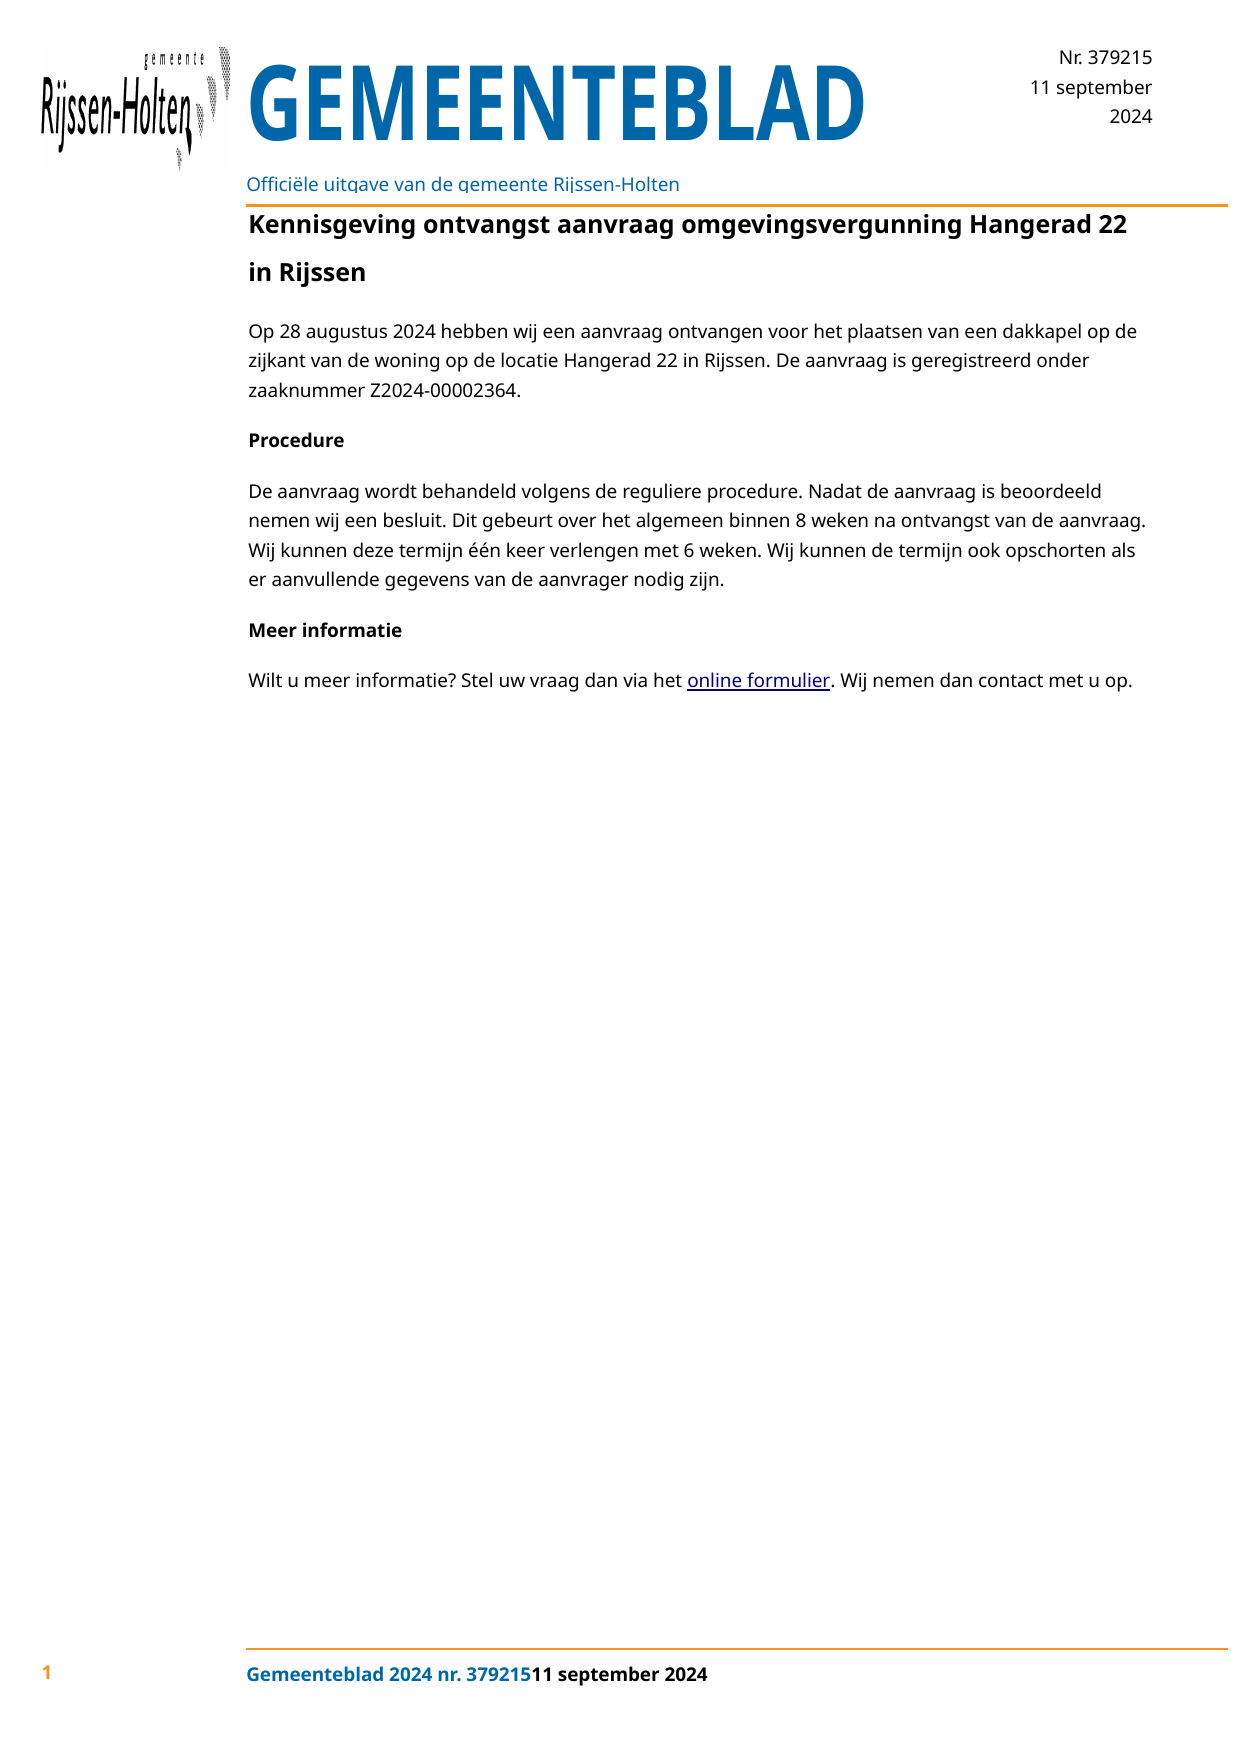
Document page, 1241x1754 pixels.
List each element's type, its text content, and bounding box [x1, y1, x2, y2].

text Wilt u meer informatie? Stel uw vraag dan via het online formulier. Wij nemen dan contact met u op. [248, 667, 1152, 693]
text Op 28 augustus 2024 hebben wij een aanvraag ontvangen voor het plaatsen van een dakkapel op de zijkant van de woning op de locatie Hangerad 22 in Rijssen. De aanvraag is geregistreerd onder zaaknummer Z2024-00002364. [248, 318, 1152, 403]
text Kennisgeving ontvangst aanvraag omgevingsvergunning Hangerad 22 in Rijssen [248, 207, 1152, 288]
text Meer informatie [248, 617, 1152, 643]
text De aanvraag wordt behandeld volgens de reguliere procedure. Nadat de aanvraag is beoordeeld nemen wij een besluit. Dit gebeurt over het algemeen binnen 8 weken na ontvangst van de aanvraag. Wij kunnen deze termijn één keer verlengen met 6 weken. Wij kunnen de termijn ook opschorten als er aanvullende gegevens van de aanvrager nodig zijn. [248, 478, 1152, 592]
text Procedure [248, 427, 1152, 453]
picture [41, 47, 231, 172]
